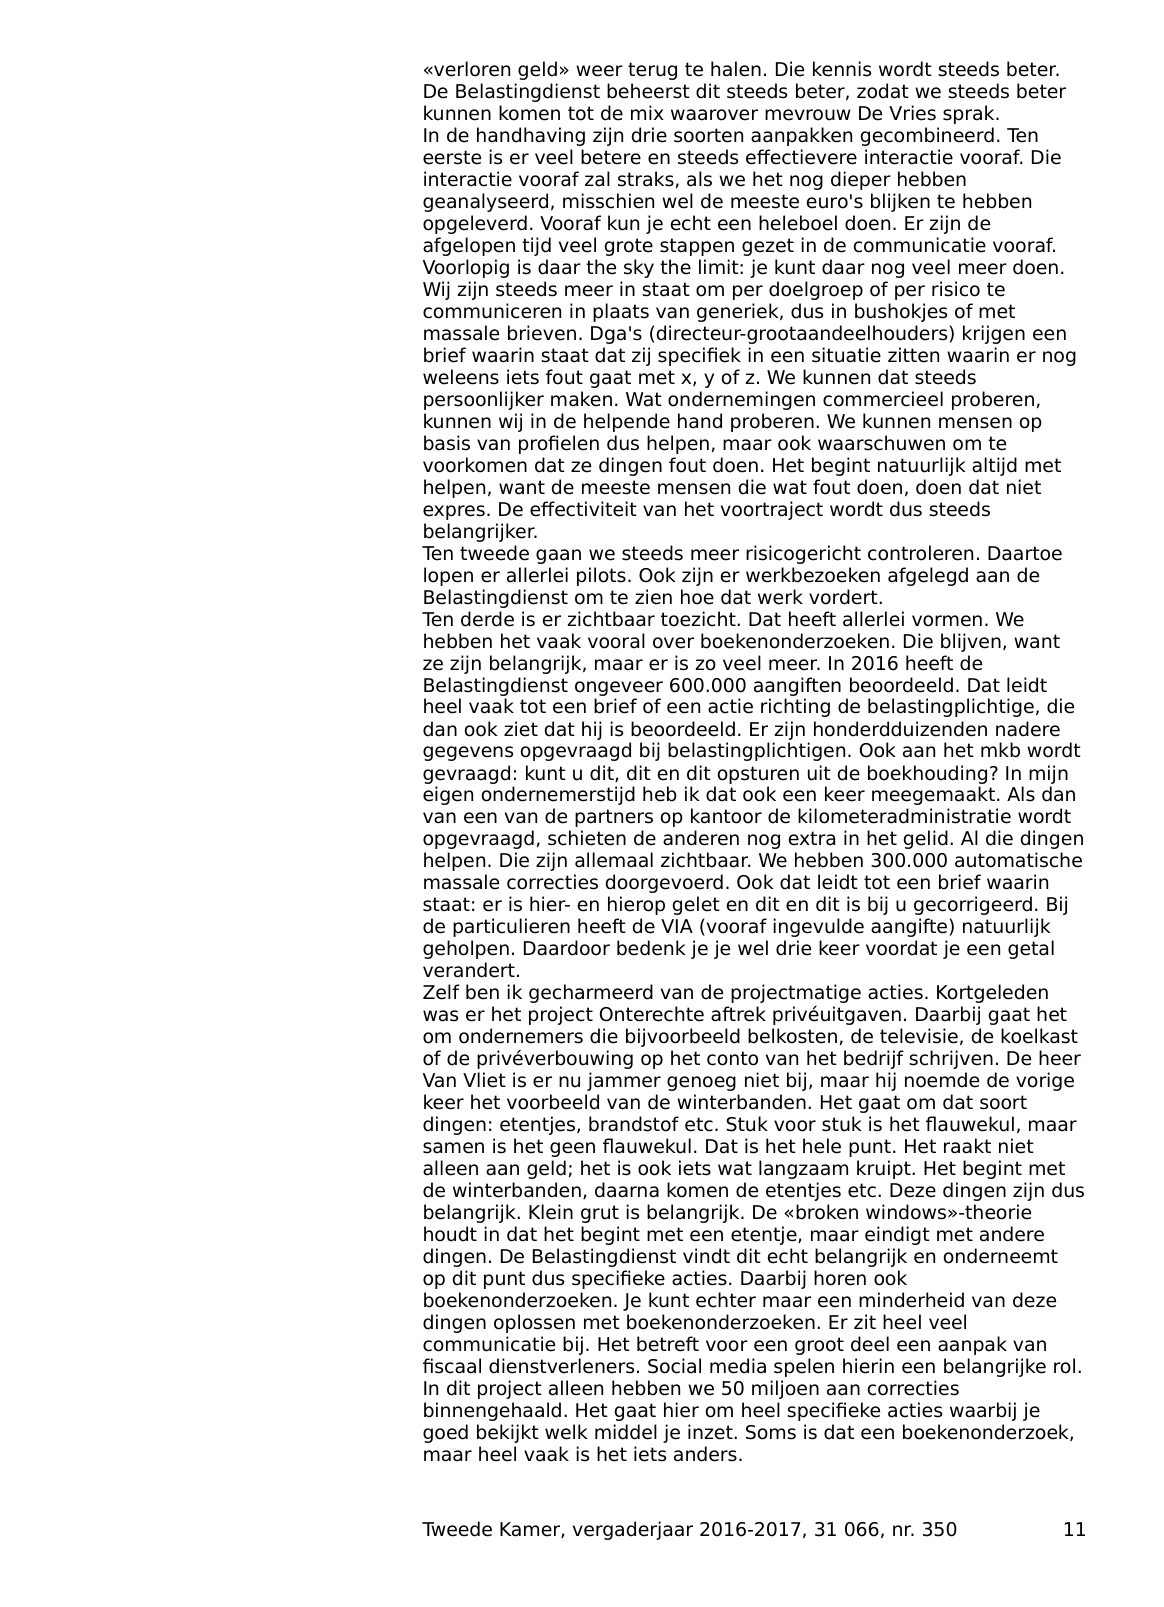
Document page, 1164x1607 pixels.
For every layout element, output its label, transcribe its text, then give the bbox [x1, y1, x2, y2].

text «verloren geld» weer terug te halen. Die kennis wordt steeds beter. De Belastingdienst beheerst dit steeds beter, zodat we steeds beter kunnen komen tot de mix waarover mevrouw De Vries sprak. [422, 59, 1087, 125]
text Ten tweede gaan we steeds meer risicogericht controleren. Daartoe lopen er allerlei pilots. Ook zijn er werkbezoeken afgelegd aan de Belastingdienst om te zien hoe dat werk vordert. [422, 543, 1087, 608]
text Ten derde is er zichtbaar toezicht. Dat heeft allerlei vormen. We hebben het vaak vooral over boekenonderzoeken. Die blijven, want ze zijn belangrijk, maar er is zo veel meer. In 2016 heeft de Belastingdienst ongeveer 600.000 aangiften beoordeeld. Dat leidt heel vaak tot een brief of een actie richting de belastingplichtige, die dan ook ziet dat hij is beoordeeld. Er zijn honderdduizenden nadere gegevens opgevraagd bij belastingplichtigen. Ook aan het mkb wordt gevraagd: kunt u dit, dit en dit opsturen uit de boekhouding? In mijn eigen ondernemerstijd heb ik dat ook een keer meegemaakt. Als dan van een van de partners op kantoor de kilometeradministratie wordt opgevraagd, schieten de anderen nog extra in het gelid. Al die dingen helpen. Die zijn allemaal zichtbaar. We hebben 300.000 automatische massale correcties doorgevoerd. Ook dat leidt tot een brief waarin staat: er is hier- en hierop gelet en dit en dit is bij u gecorrigeerd. Bij de particulieren heeft de VIA (vooraf ingevulde aangifte) natuurlijk geholpen. Daardoor bedenk je je wel drie keer voordat je een getal verandert. [422, 608, 1087, 982]
text In de handhaving zijn drie soorten aanpakken gecombineerd. Ten eerste is er veel betere en steeds effectievere interactie vooraf. Die interactie vooraf zal straks, als we het nog dieper hebben geanalyseerd, misschien wel de meeste euro's blijken te hebben opgeleverd. Vooraf kun je echt een heleboel doen. Er zijn de afgelopen tijd veel grote stappen gezet in de communicatie vooraf. Voorlopig is daar the sky the limit: je kunt daar nog veel meer doen. Wij zijn steeds meer in staat om per doelgroep of per risico te communiceren in plaats van generiek, dus in bushokjes of met massale brieven. Dga's (directeur-grootaandeelhouders) krijgen een brief waarin staat dat zij specifiek in een situatie zitten waarin er nog weleens iets fout gaat met x, y of z. We kunnen dat steeds persoonlijker maken. Wat ondernemingen commercieel proberen, kunnen wij in de helpende hand proberen. We kunnen mensen op basis van profielen dus helpen, maar ook waarschuwen om te voorkomen dat ze dingen fout doen. Het begint natuurlijk altijd met helpen, want de meeste mensen die wat fout doen, doen dat niet expres. De effectiviteit van het voortraject wordt dus steeds belangrijker. [422, 125, 1087, 543]
text Zelf ben ik gecharmeerd van de projectmatige acties. Kortgeleden was er het project Onterechte aftrek privéuitgaven. Daarbij gaat het om ondernemers die bijvoorbeeld belkosten, de televisie, de koelkast of de privéverbouwing op het conto van het bedrijf schrijven. De heer Van Vliet is er nu jammer genoeg niet bij, maar hij noemde de vorige keer het voorbeeld van de winterbanden. Het gaat om dat soort dingen: etentjes, brandstof etc. Stuk voor stuk is het flauwekul, maar samen is het geen flauwekul. Dat is het hele punt. Het raakt niet alleen aan geld; het is ook iets wat langzaam kruipt. Het begint met de winterbanden, daarna komen de etentjes etc. Deze dingen zijn dus belangrijk. Klein grut is belangrijk. De «broken windows»-theorie houdt in dat het begint met een etentje, maar eindigt met andere dingen. De Belastingdienst vindt dit echt belangrijk en onderneemt op dit punt dus specifieke acties. Daarbij horen ook boekenonderzoeken. Je kunt echter maar een minderheid van deze dingen oplossen met boekenonderzoeken. Er zit heel veel communicatie bij. Het betreft voor een groot deel een aanpak van fiscaal dienstverleners. Social media spelen hierin een belangrijke rol. In dit project alleen hebben we 50 miljoen aan correcties binnengehaald. Het gaat hier om heel specifieke acties waarbij je goed bekijkt welk middel je inzet. Soms is dat een boekenonderzoek, maar heel vaak is het iets anders. [422, 982, 1087, 1466]
